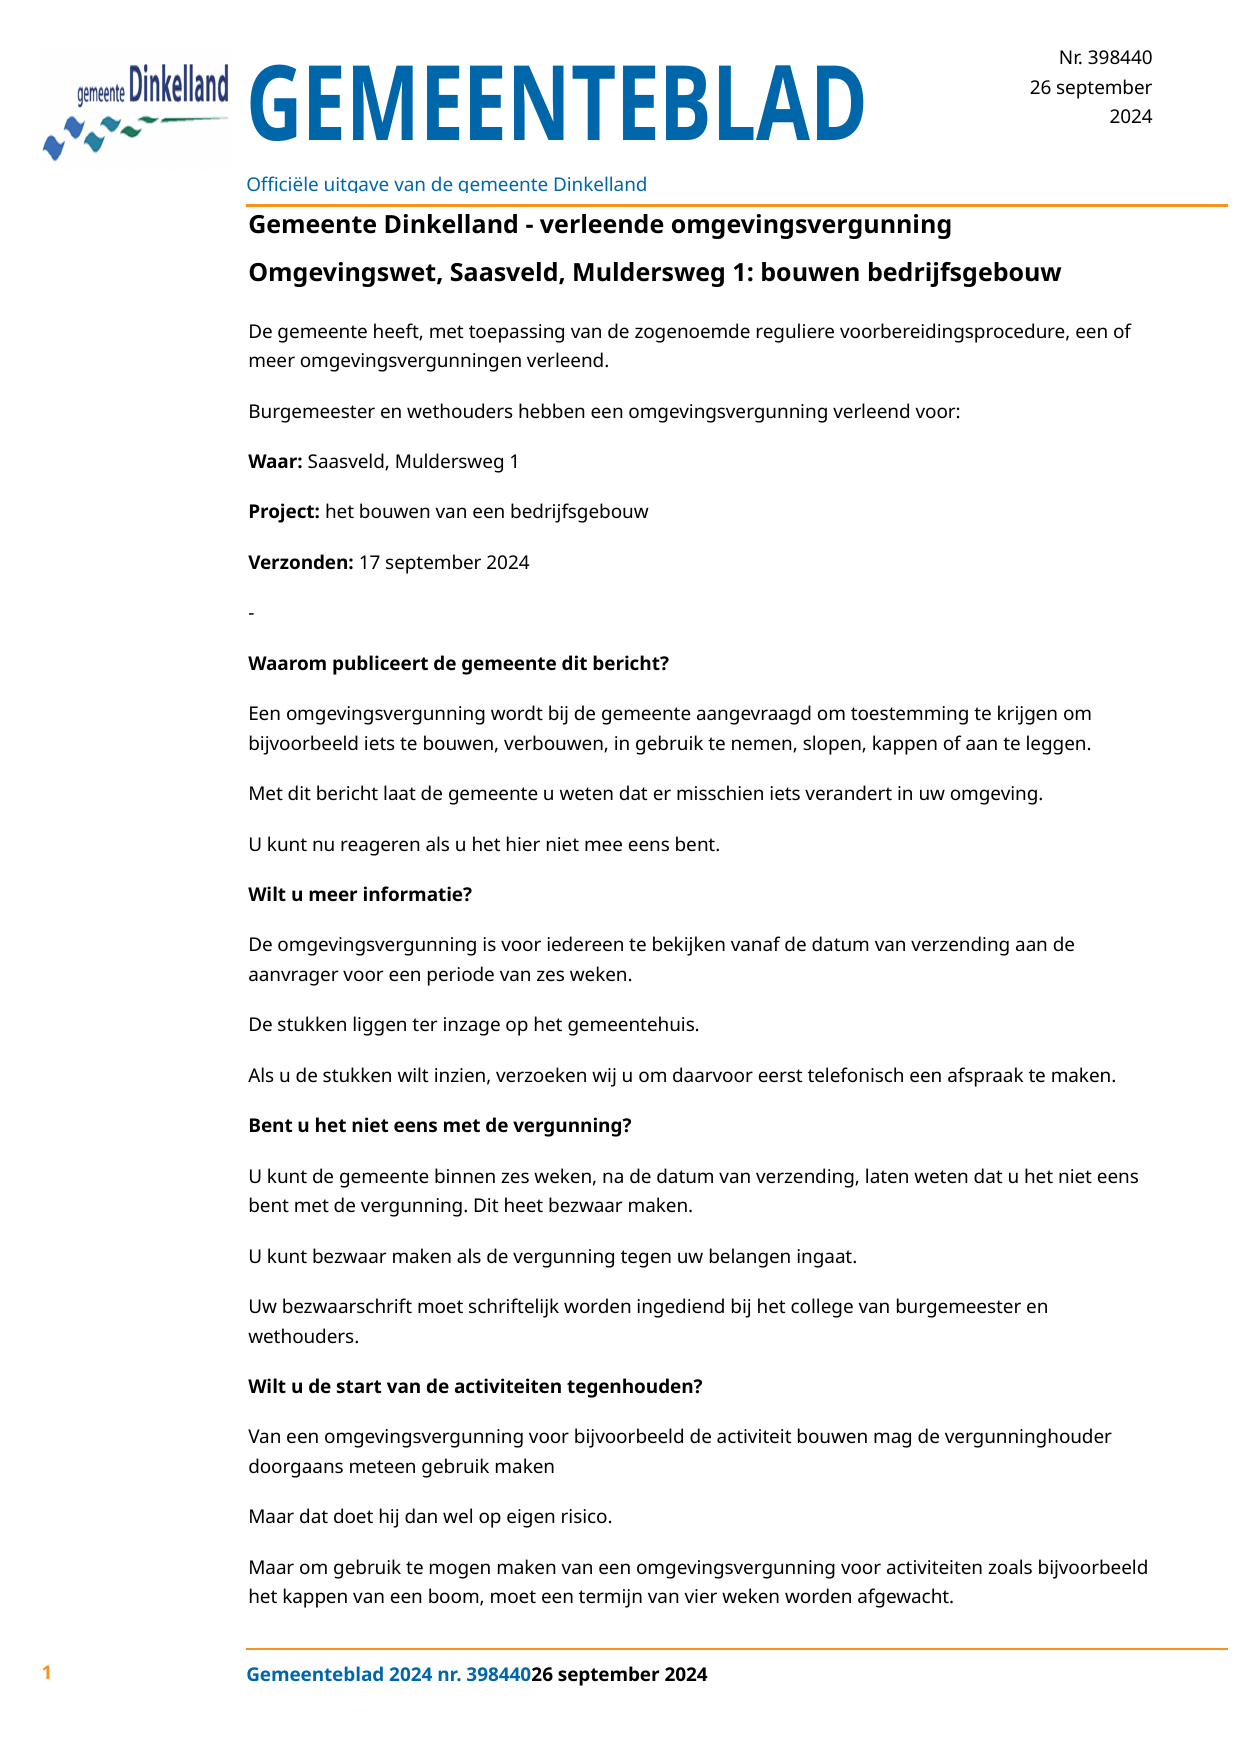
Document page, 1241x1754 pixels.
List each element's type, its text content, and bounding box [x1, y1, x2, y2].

text Van een omgevingsvergunning voor bijvoorbeeld de activiteit bouwen mag de vergunninghouder doorgaans meteen gebruik maken [248, 1424, 1152, 1479]
text - [248, 599, 1152, 625]
text Wilt u de start van de activiteiten tegenhouden? [248, 1373, 1152, 1399]
text U kunt de gemeente binnen zes weken, na de datum van verzending, laten weten dat u het niet eens bent met de vergunning. Dit heet bezwaar maken. [248, 1163, 1152, 1218]
text Waar: Saasveld, Muldersweg 1 [248, 448, 1152, 474]
text Verzonden: 17 september 2024 [248, 549, 1152, 575]
text De stukken liggen ter inzage op het gemeentehuis. [248, 1012, 1152, 1037]
text Maar om gebruik te mogen maken van een omgevingsvergunning voor activiteiten zoals bijvoorbeeld het kappen van een boom, moet een termijn van vier weken worden afgewacht. [248, 1554, 1152, 1609]
text Een omgevingsvergunning wordt bij de gemeente aangevraagd om toestemming te krijgen om bijvoorbeeld iets te bouwen, verbouwen, in gebruik te nemen, slopen, kappen of aan te leggen. [248, 700, 1152, 756]
text U kunt nu reageren als u het hier niet mee eens bent. [248, 831, 1152, 857]
text Gemeente Dinkelland - verleende omgevingsvergunning Omgevingswet, Saasveld, Muldersweg 1: bouwen bedrijfsgebouw [248, 207, 1152, 288]
text Uw bezwaarschrift moet schriftelijk worden ingediend bij het college van burgemeester en wethouders. [248, 1293, 1152, 1349]
text Wilt u meer informatie? [248, 881, 1152, 907]
text De omgevingsvergunning is voor iedereen te bekijken vanaf de datum van verzending aan de aanvrager voor een periode van zes weken. [248, 932, 1152, 987]
text Met dit bericht laat de gemeente u weten dat er misschien iets verandert in uw omgeving. [248, 780, 1152, 806]
picture [41, 47, 231, 172]
text De gemeente heeft, met toepassing van de zogenoemde reguliere voorbereidingsprocedure, een of meer omgevingsvergunningen verleend. [248, 318, 1152, 373]
text Maar dat doet hij dan wel op eigen risico. [248, 1504, 1152, 1529]
text Waarom publiceert de gemeente dit bericht? [248, 650, 1152, 676]
text U kunt bezwaar maken als de vergunning tegen uw belangen ingaat. [248, 1243, 1152, 1269]
text Bent u het niet eens met de vergunning? [248, 1112, 1152, 1138]
text Project: het bouwen van een bedrijfsgebouw [248, 499, 1152, 524]
text Burgemeester en wethouders hebben een omgevingsvergunning verleend voor: [248, 398, 1152, 424]
text Als u de stukken wilt inzien, verzoeken wij u om daarvoor eerst telefonisch een afspraak te maken. [248, 1062, 1152, 1088]
